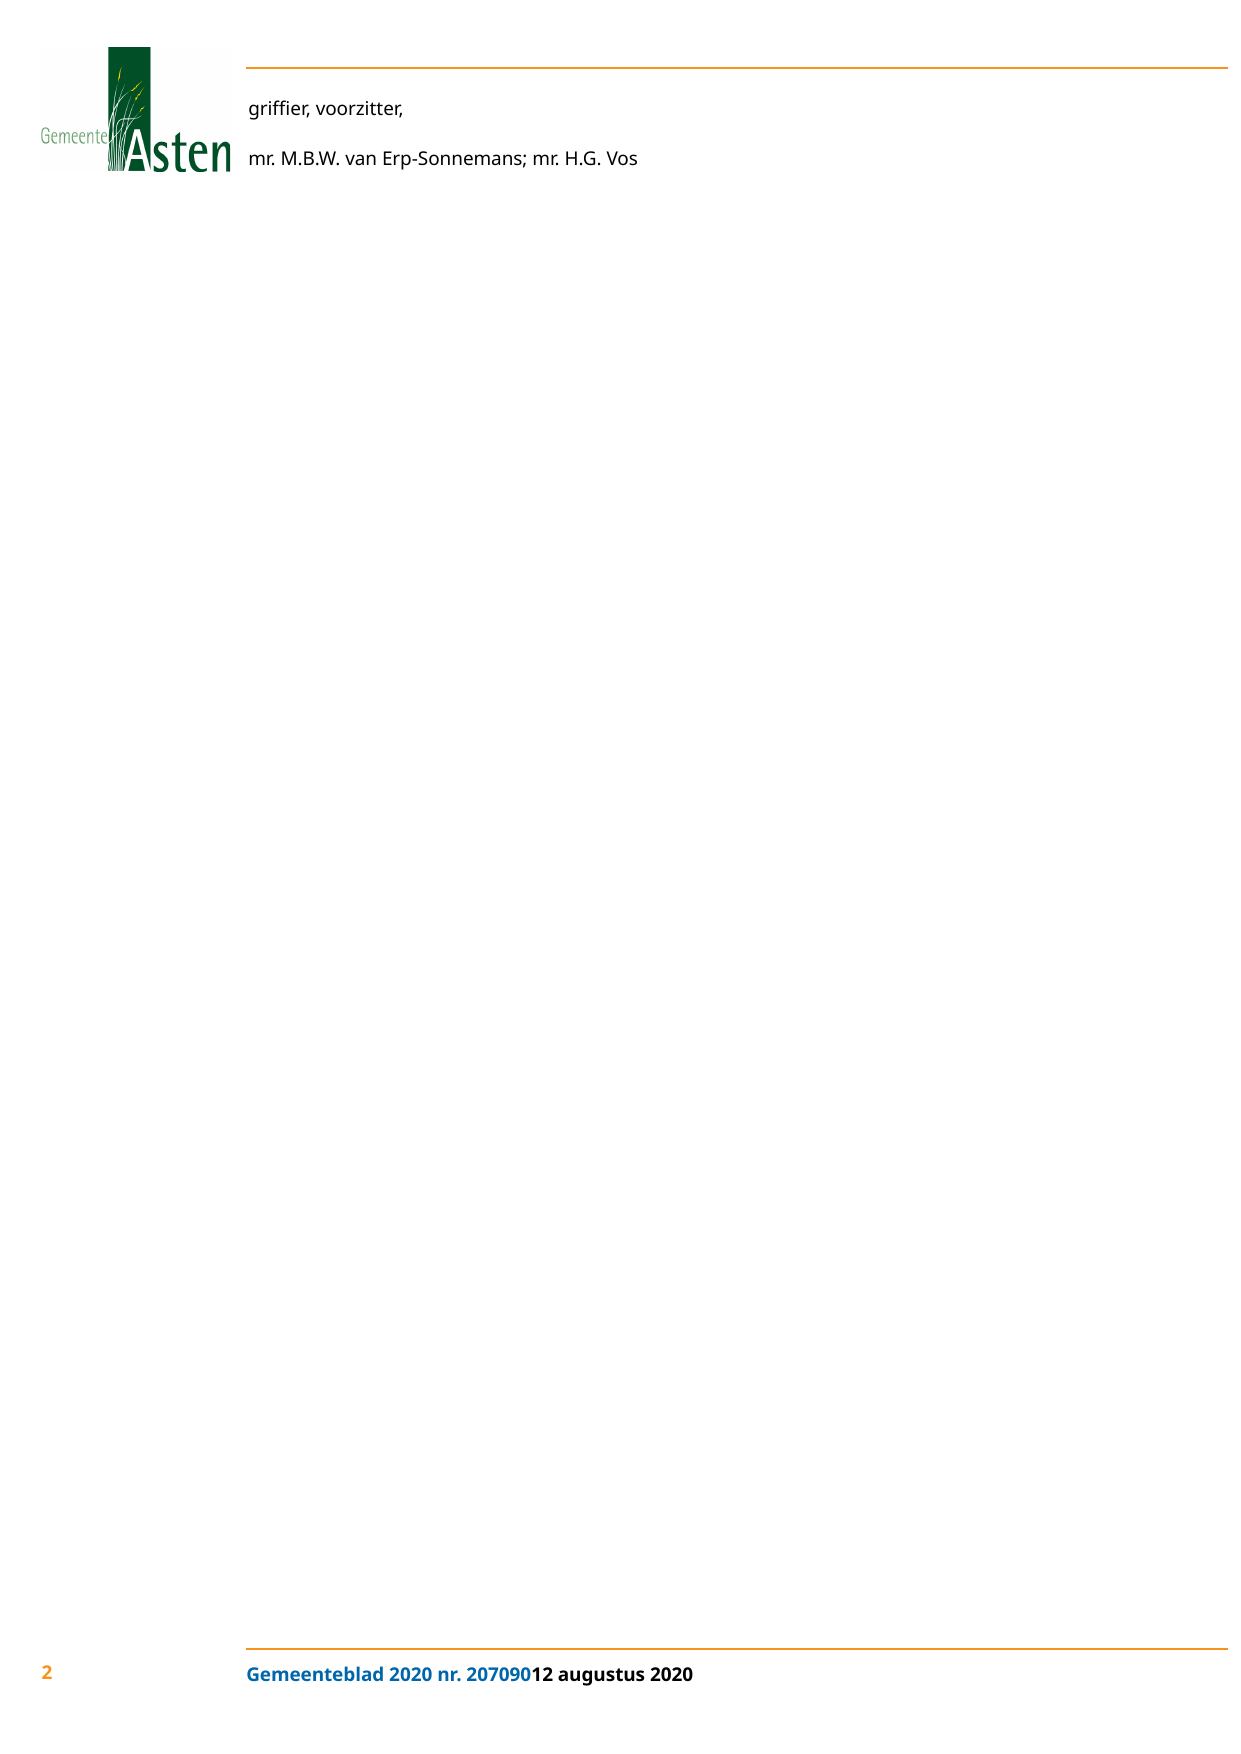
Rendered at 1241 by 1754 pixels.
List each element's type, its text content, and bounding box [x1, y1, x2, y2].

text griffier, voorzitter, [248, 95, 1152, 121]
text mr. M.B.W. van Erp-Sonnemans; mr. H.G. Vos [248, 145, 1152, 171]
picture [41, 47, 231, 172]
